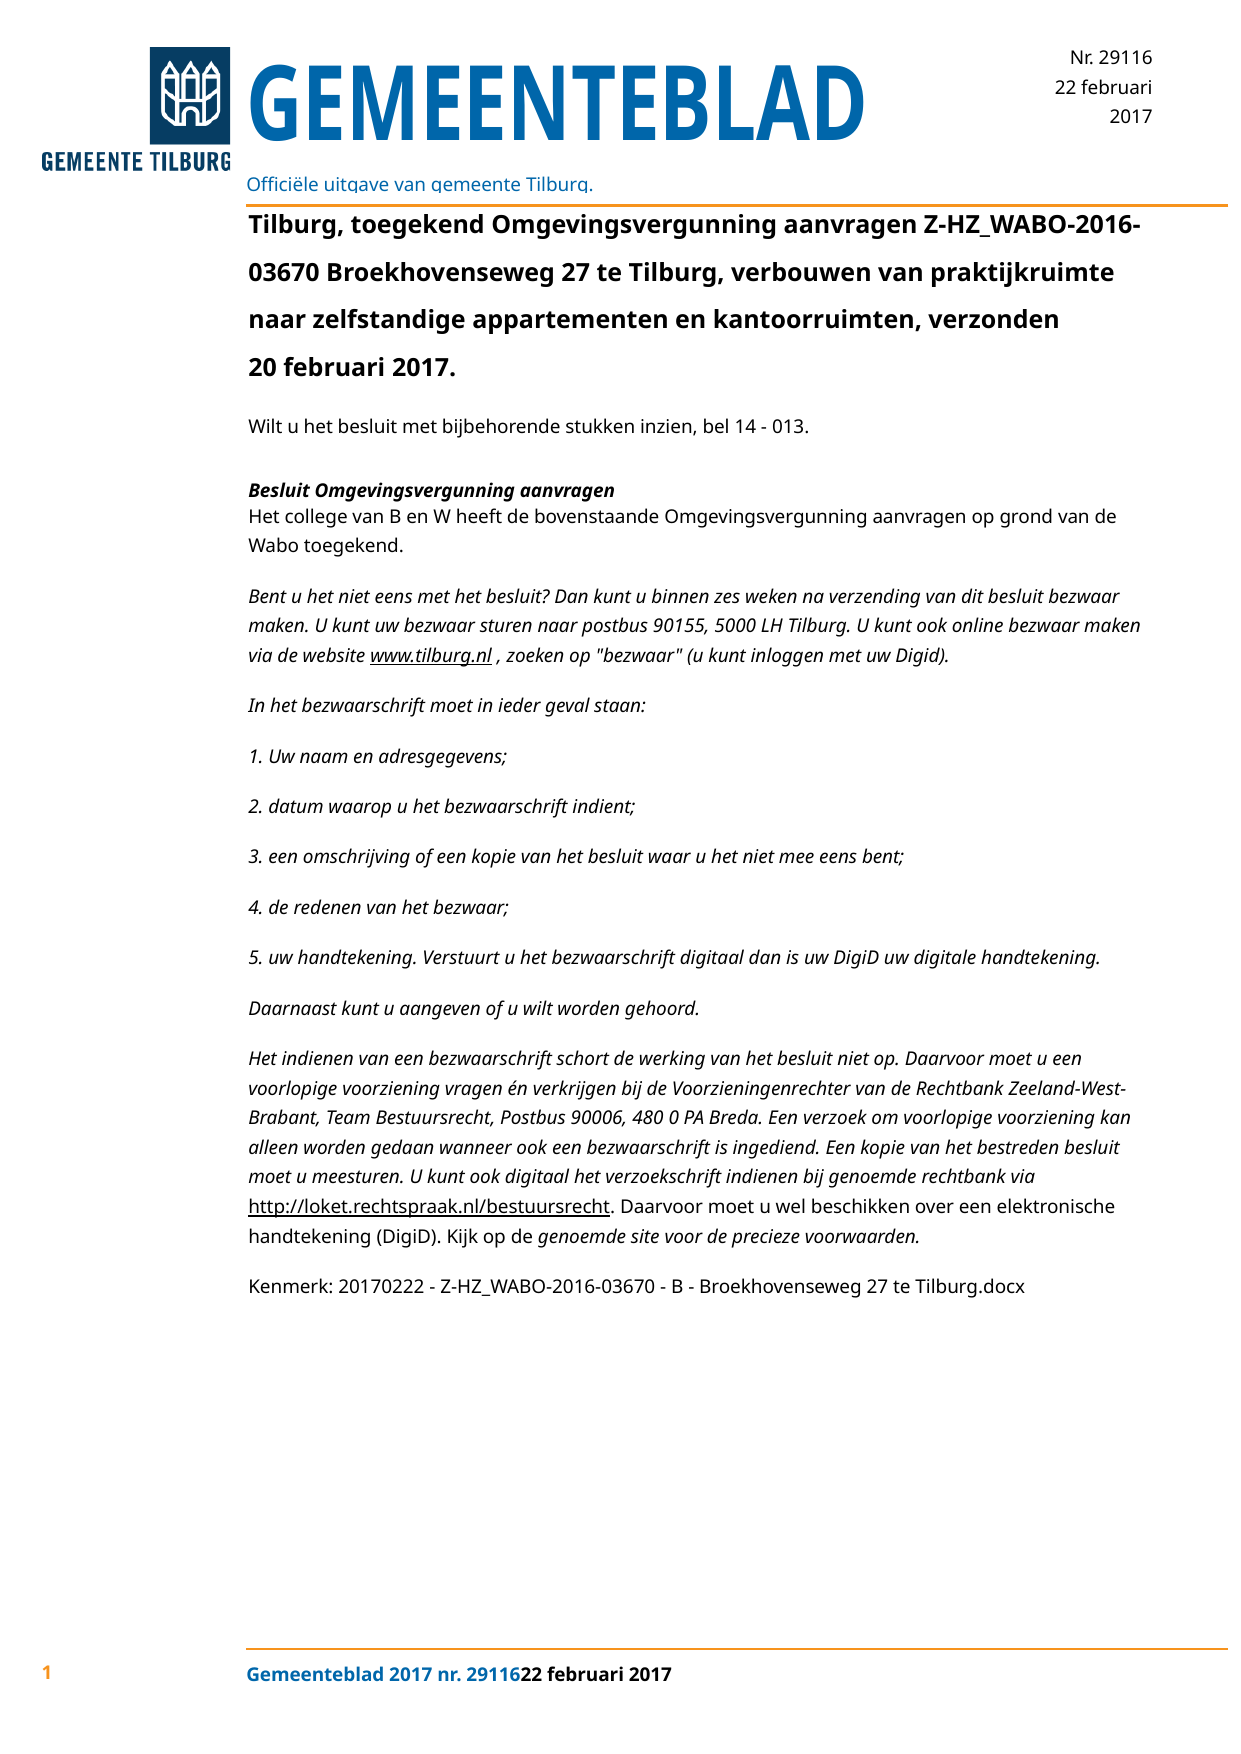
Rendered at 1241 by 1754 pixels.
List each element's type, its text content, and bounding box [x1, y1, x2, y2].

text In het bezwaarschrift moet in ieder geval staan: [248, 692, 1152, 718]
text 1. Uw naam en adresgegevens; [248, 743, 1152, 768]
text Besluit Omgevingsvergunning aanvragen [248, 477, 1152, 503]
text Kenmerk: 20170222 - Z-HZ_WABO-2016-03670 - B - Broekhovenseweg 27 te Tilburg.docx [248, 1273, 1152, 1299]
text 4. de redenen van het bezwaar; [248, 894, 1152, 920]
text 3. een omschrijving of een kopie van het besluit waar u het niet mee eens bent; [248, 844, 1152, 869]
text Daarnaast kunt u aangeven of u wilt worden gehoord. [248, 995, 1152, 1021]
text Bent u het niet eens met het besluit? Dan kunt u binnen zes weken na verzending van dit besluit bezwaar maken. U kunt uw bezwaar sturen naar postbus 90155, 5000 LH Tilburg. U kunt ook online bezwaar maken via de website www.tilburg.nl , zoeken op "bezwaar" (u kunt inloggen met uw Digid). [248, 583, 1152, 668]
text Tilburg, toegekend Omgevingsvergunning aanvragen Z-HZ_WABO-2016-03670 Broekhovenseweg 27 te Tilburg, verbouwen van praktijkruimte naar zelfstandige appartementen en kantoorruimten, verzonden 20 februari 2017. [248, 207, 1152, 384]
text Het indienen van een bezwaarschrift schort de werking van het besluit niet op. Daarvoor moet u een voorlopige voorziening vragen én verkrijgen bij de Voorzieningenrechter van de Rechtbank Zeeland-West-Brabant, Team Bestuursrecht, Postbus 90006, 480 0 PA Breda. Een verzoek om voorlopige voorziening kan alleen worden gedaan wanneer ook een bezwaarschrift is ingediend. Een kopie van het bestreden besluit moet u meesturen. U kunt ook digitaal het verzoekschrift indienen bij genoemde rechtbank via http://loket.rechtspraak.nl/bestuursrecht. Daarvoor moet u wel beschikken over een elektronische handtekening (DigiD). Kijk op de genoemde site voor de precieze voorwaarden. [248, 1045, 1152, 1248]
text Wilt u het besluit met bijbehorende stukken inzien, bel 14 - 013. [248, 413, 1152, 439]
text 2. datum waarop u het bezwaarschrift indient; [248, 793, 1152, 819]
picture [41, 47, 231, 172]
text 5. uw handtekening. Verstuurt u het bezwaarschrift digitaal dan is uw DigiD uw digitale handtekening. [248, 944, 1152, 970]
text Het college van B en W heeft de bovenstaande Omgevingsvergunning aanvragen op grond van de Wabo toegekend. [248, 503, 1152, 558]
